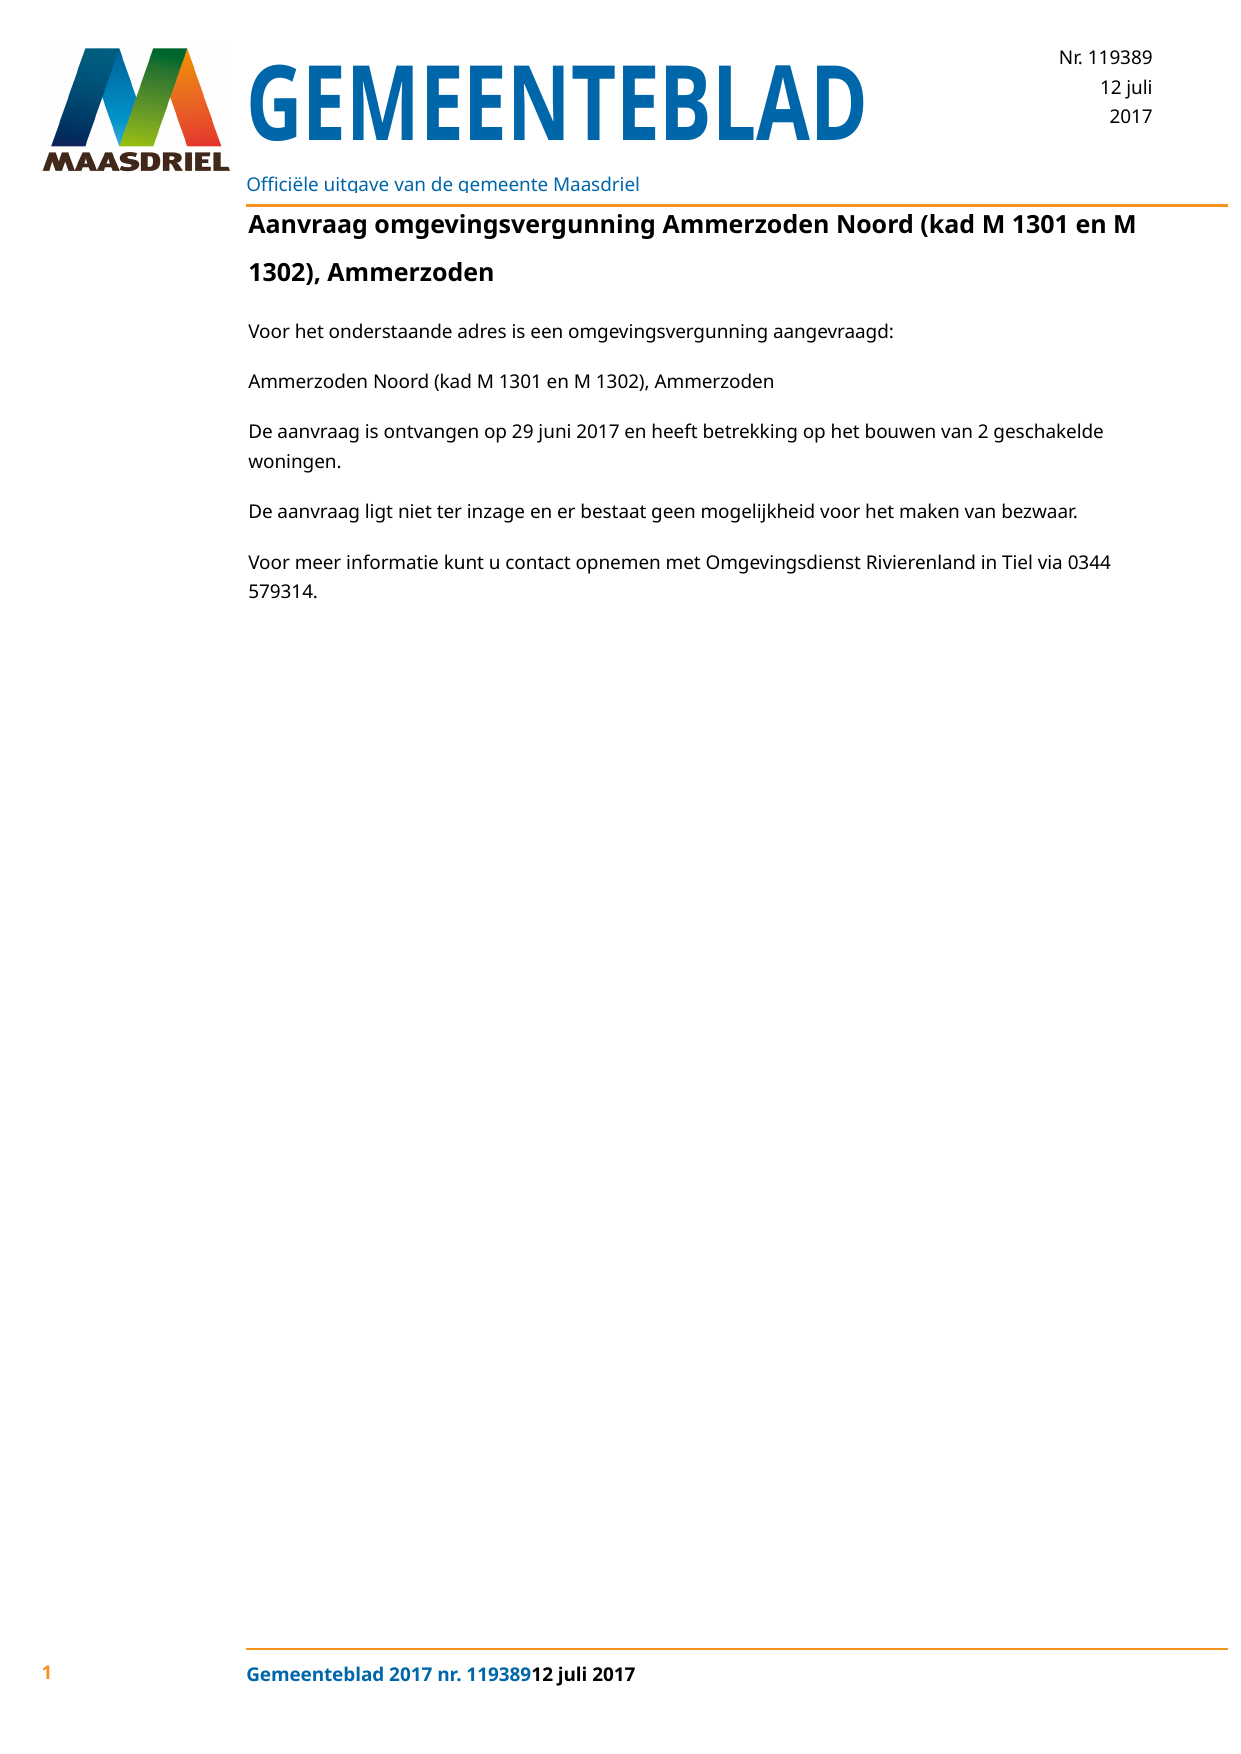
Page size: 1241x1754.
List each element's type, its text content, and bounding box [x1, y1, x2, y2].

text Voor meer informatie kunt u contact opnemen met Omgevingsdienst Rivierenland in Tiel via 0344 579314. [248, 549, 1152, 604]
text Voor het onderstaande adres is een omgevingsvergunning aangevraagd: [248, 318, 1152, 344]
text Ammerzoden Noord (kad M 1301 en M 1302), Ammerzoden [248, 368, 1152, 394]
picture [41, 47, 231, 172]
text De aanvraag is ontvangen op 29 juni 2017 en heeft betrekking op het bouwen van 2 geschakelde woningen. [248, 419, 1152, 474]
text Aanvraag omgevingsvergunning Ammerzoden Noord (kad M 1301 en M 1302), Ammerzoden [248, 207, 1152, 288]
text De aanvraag ligt niet ter inzage en er bestaat geen mogelijkheid voor het maken van bezwaar. [248, 499, 1152, 524]
